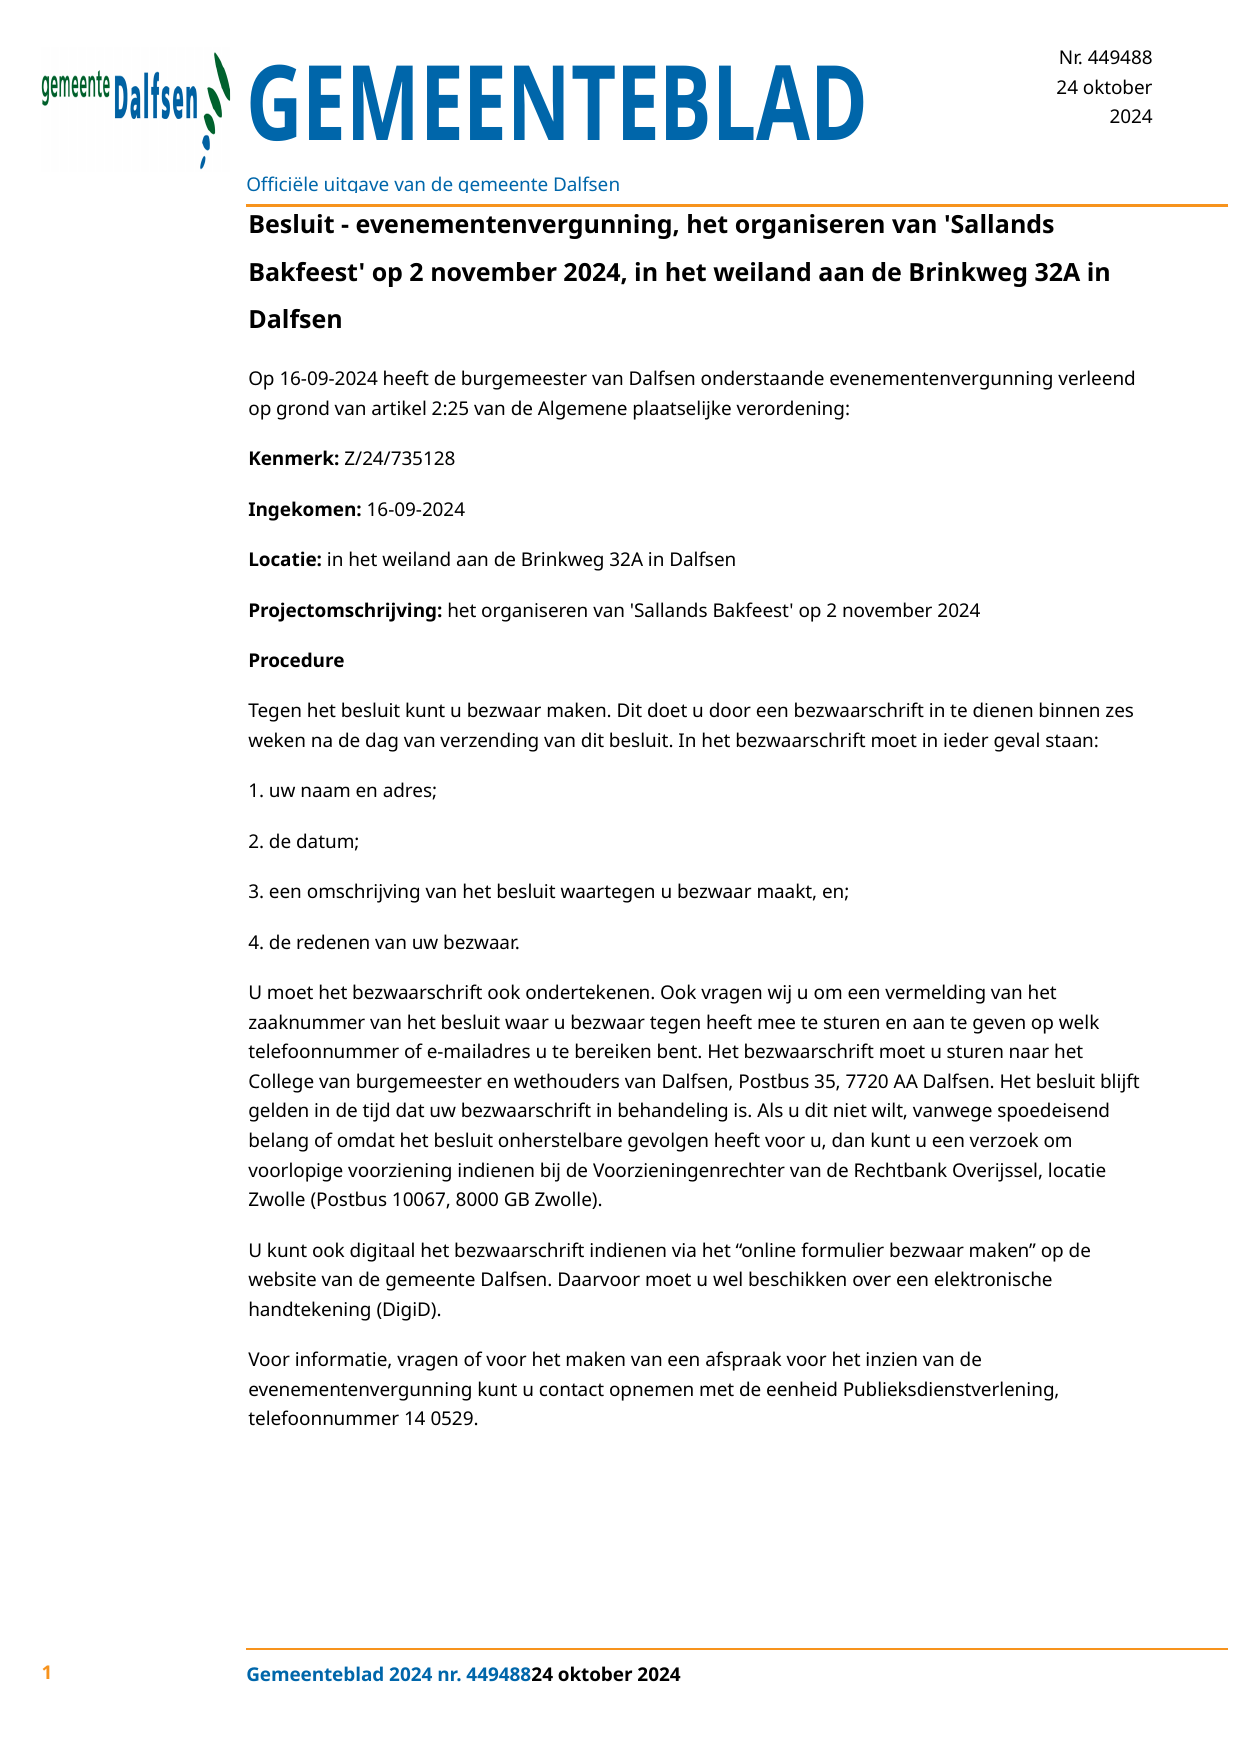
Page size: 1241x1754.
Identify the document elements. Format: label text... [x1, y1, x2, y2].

text Kenmerk: Z/24/735128 [248, 446, 1152, 471]
text Voor informatie, vragen of voor het maken van een afspraak voor het inzien van de evenementenvergunning kunt u contact opnemen met de eenheid Publieksdienstverlening, telefoonnummer 14 0529. [248, 1346, 1152, 1431]
text Besluit - evenementenvergunning, het organiseren van 'Sallands Bakfeest' op 2 november 2024, in het weiland aan de Brinkweg 32A in Dalfsen [248, 207, 1152, 336]
text Ingekomen: 16-09-2024 [248, 496, 1152, 522]
text 1. uw naam en adres; [248, 778, 1152, 803]
text Projectomschrijving: het organiseren van 'Sallands Bakfeest' op 2 november 2024 [248, 597, 1152, 622]
text 4. de redenen van uw bezwaar. [248, 929, 1152, 954]
text Tegen het besluit kunt u bezwaar maken. Dit doet u door een bezwaarschrift in te dienen binnen zes weken na de dag van verzending van dit besluit. In het bezwaarschrift moet in ieder geval staan: [248, 698, 1152, 753]
picture [41, 47, 231, 172]
text U kunt ook digitaal het bezwaarschrift indienen via het “online formulier bezwaar maken” op de website van de gemeente Dalfsen. Daarvoor moet u wel beschikken over een elektronische handtekening (DigiD). [248, 1237, 1152, 1322]
text 2. de datum; [248, 828, 1152, 854]
text U moet het bezwaarschrift ook ondertekenen. Ook vragen wij u om een vermelding van het zaaknummer van het besluit waar u bezwaar tegen heeft mee te sturen en aan te geven op welk telefoonnummer of e-mailadres u te bereiken bent. Het bezwaarschrift moet u sturen naar het College van burgemeester en wethouders van Dalfsen, Postbus 35, 7720 AA Dalfsen. Het besluit blijft gelden in de tijd dat uw bezwaarschrift in behandeling is. Als u dit niet wilt, vanwege spoedeisend belang of omdat het besluit onherstelbare gevolgen heeft voor u, dan kunt u een verzoek om voorlopige voorziening indienen bij de Voorzieningenrechter van de Rechtbank Overijssel, locatie Zwolle (Postbus 10067, 8000 GB Zwolle). [248, 979, 1152, 1212]
text Procedure [248, 647, 1152, 673]
text Locatie: in het weiland aan de Brinkweg 32A in Dalfsen [248, 546, 1152, 572]
text Op 16-09-2024 heeft de burgemeester van Dalfsen onderstaande evenementenvergunning verleend op grond van artikel 2:25 van de Algemene plaatselijke verordening: [248, 366, 1152, 421]
text 3. een omschrijving van het besluit waartegen u bezwaar maakt, en; [248, 878, 1152, 904]
